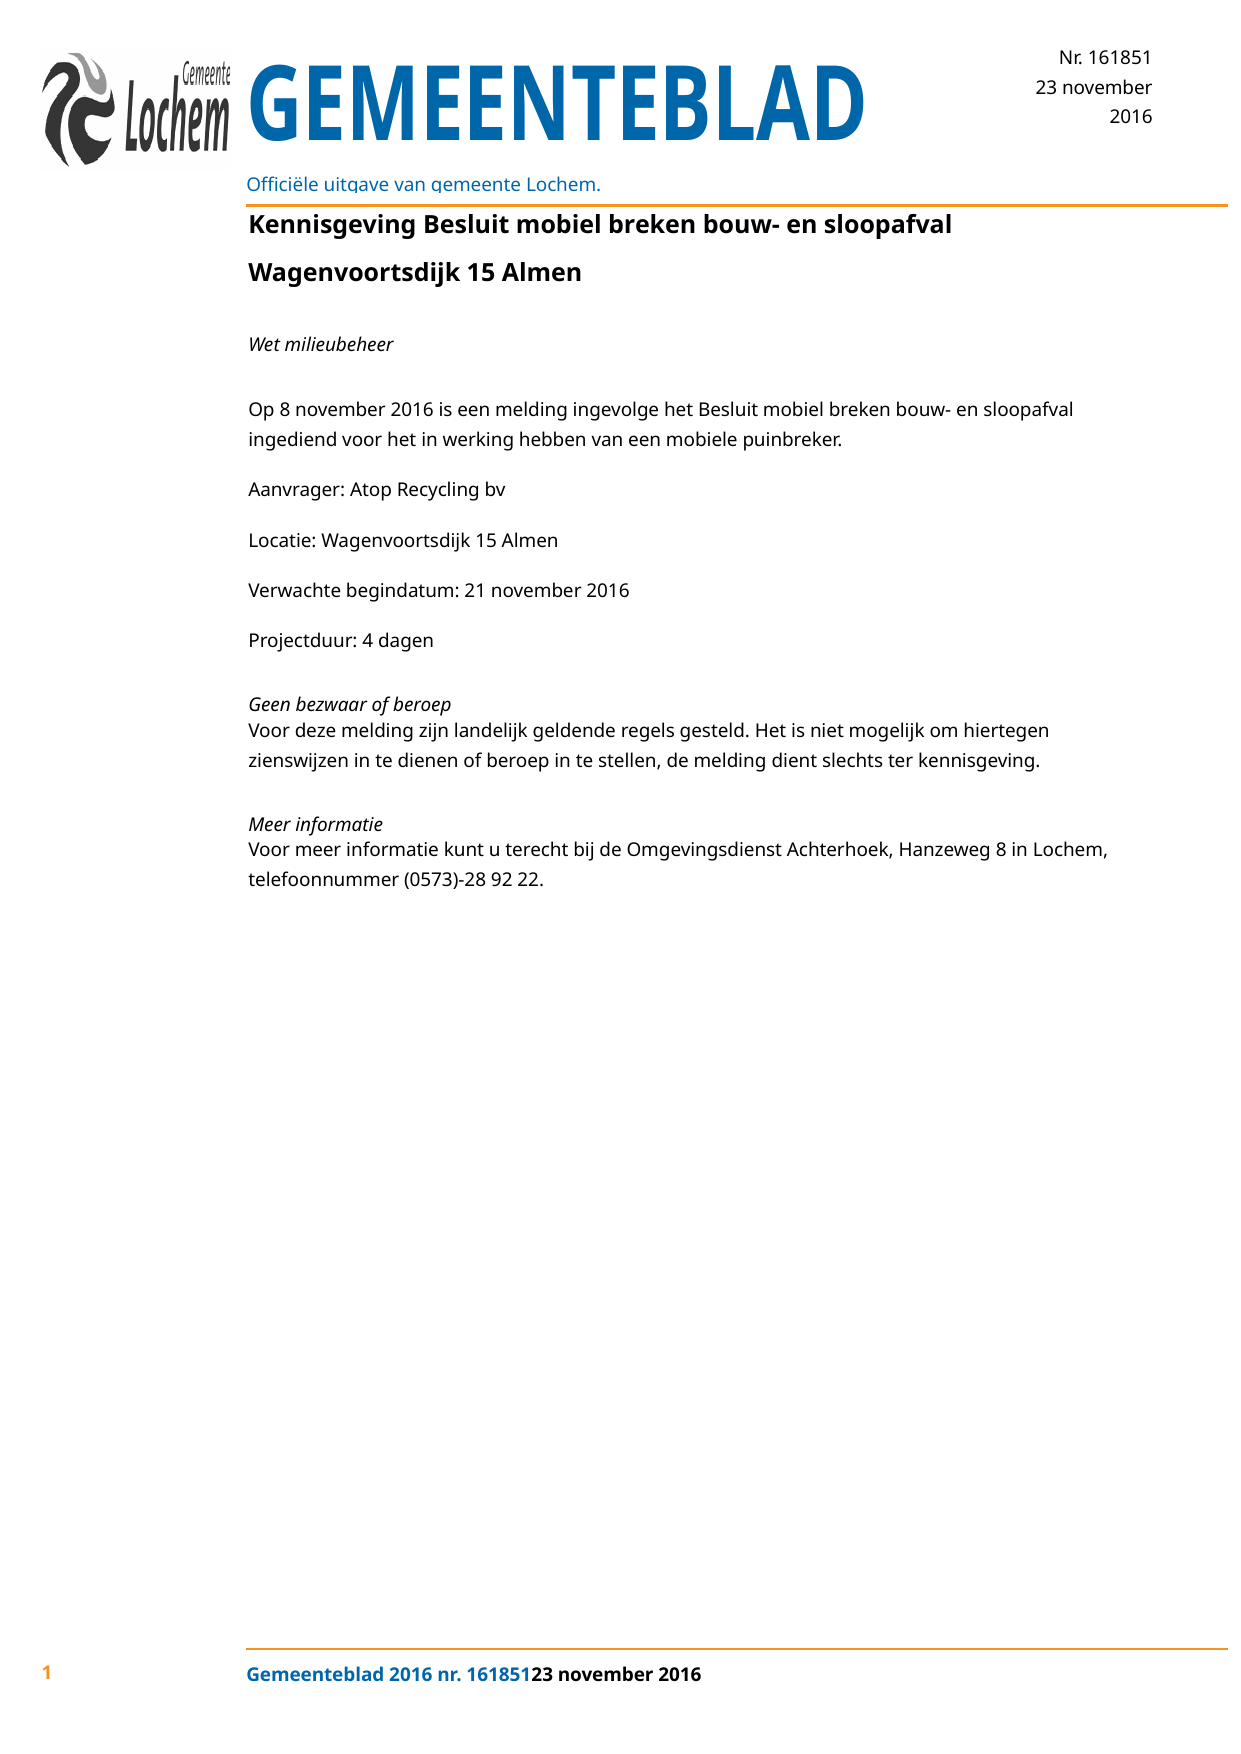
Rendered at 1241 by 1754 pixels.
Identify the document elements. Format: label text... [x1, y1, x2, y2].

text Geen bezwaar of beroep [248, 692, 1152, 717]
text Voor meer informatie kunt u terecht bij de Omgevingsdienst Achterhoek, Hanzeweg 8 in Lochem, telefoonnummer (0573)-28 92 22. [248, 837, 1152, 892]
text Aanvrager: Atop Recycling bv [248, 476, 1152, 502]
picture [41, 47, 231, 172]
text Op 8 november 2016 is een melding ingevolge het Besluit mobiel breken bouw- en sloopafval ingediend voor het in werking hebben van een mobiele puinbreker. [248, 396, 1152, 452]
text Meer informatie [248, 811, 1152, 837]
text Verwachte begindatum: 21 november 2016 [248, 577, 1152, 603]
text Wet milieubeheer [248, 331, 1152, 357]
text Locatie: Wagenvoortsdijk 15 Almen [248, 527, 1152, 553]
text Voor deze melding zijn landelijk geldende regels gesteld. Het is niet mogelijk om hiertegen zienswijzen in te dienen of beroep in te stellen, de melding dient slechts ter kennisgeving. [248, 717, 1152, 773]
text Kennisgeving Besluit mobiel breken bouw- en sloopafval Wagenvoortsdijk 15 Almen [248, 207, 1152, 288]
text Projectduur: 4 dagen [248, 628, 1152, 653]
